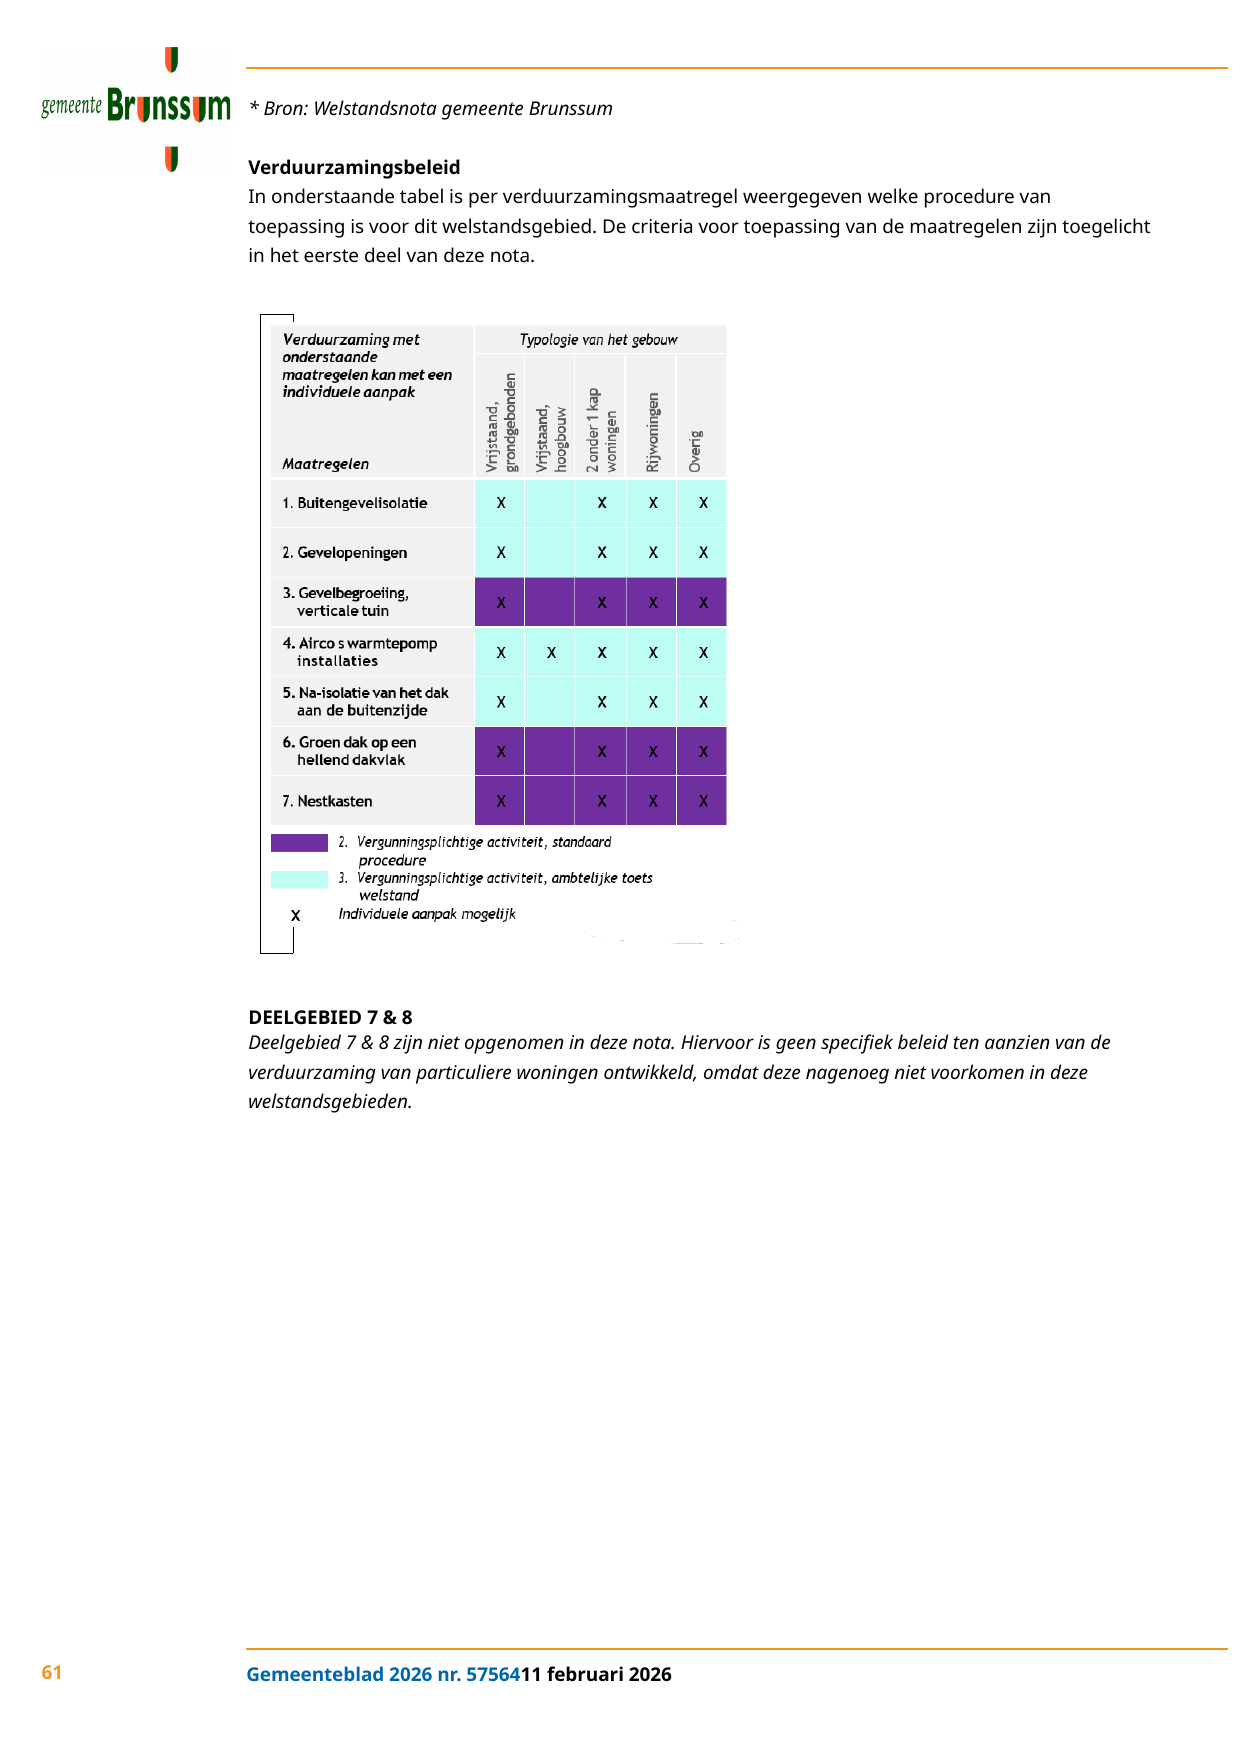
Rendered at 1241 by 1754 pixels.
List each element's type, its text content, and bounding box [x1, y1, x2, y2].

text Verduurzamingsbeleid [248, 154, 1152, 180]
picture [268, 322, 742, 944]
text DEELGEBIED 7 & 8 [248, 1004, 1152, 1029]
text In onderstaande tabel is per verduurzamingsmaatregel weergegeven welke procedure van toepassing is voor dit welstandsgebied. De criteria voor toepassing van de maatregelen zijn toegelicht in het eerste deel van deze nota. [248, 183, 1152, 268]
text * Bron: Welstandsnota gemeente Brunssum [248, 95, 1152, 121]
picture [41, 47, 231, 172]
text Deelgebied 7 & 8 zijn niet opgenomen in deze nota. Hiervoor is geen specifiek beleid ten aanzien van de verduurzaming van particuliere woningen ontwikkeld, omdat deze nagenoeg niet voorkomen in deze welstandsgebieden. [248, 1029, 1152, 1114]
